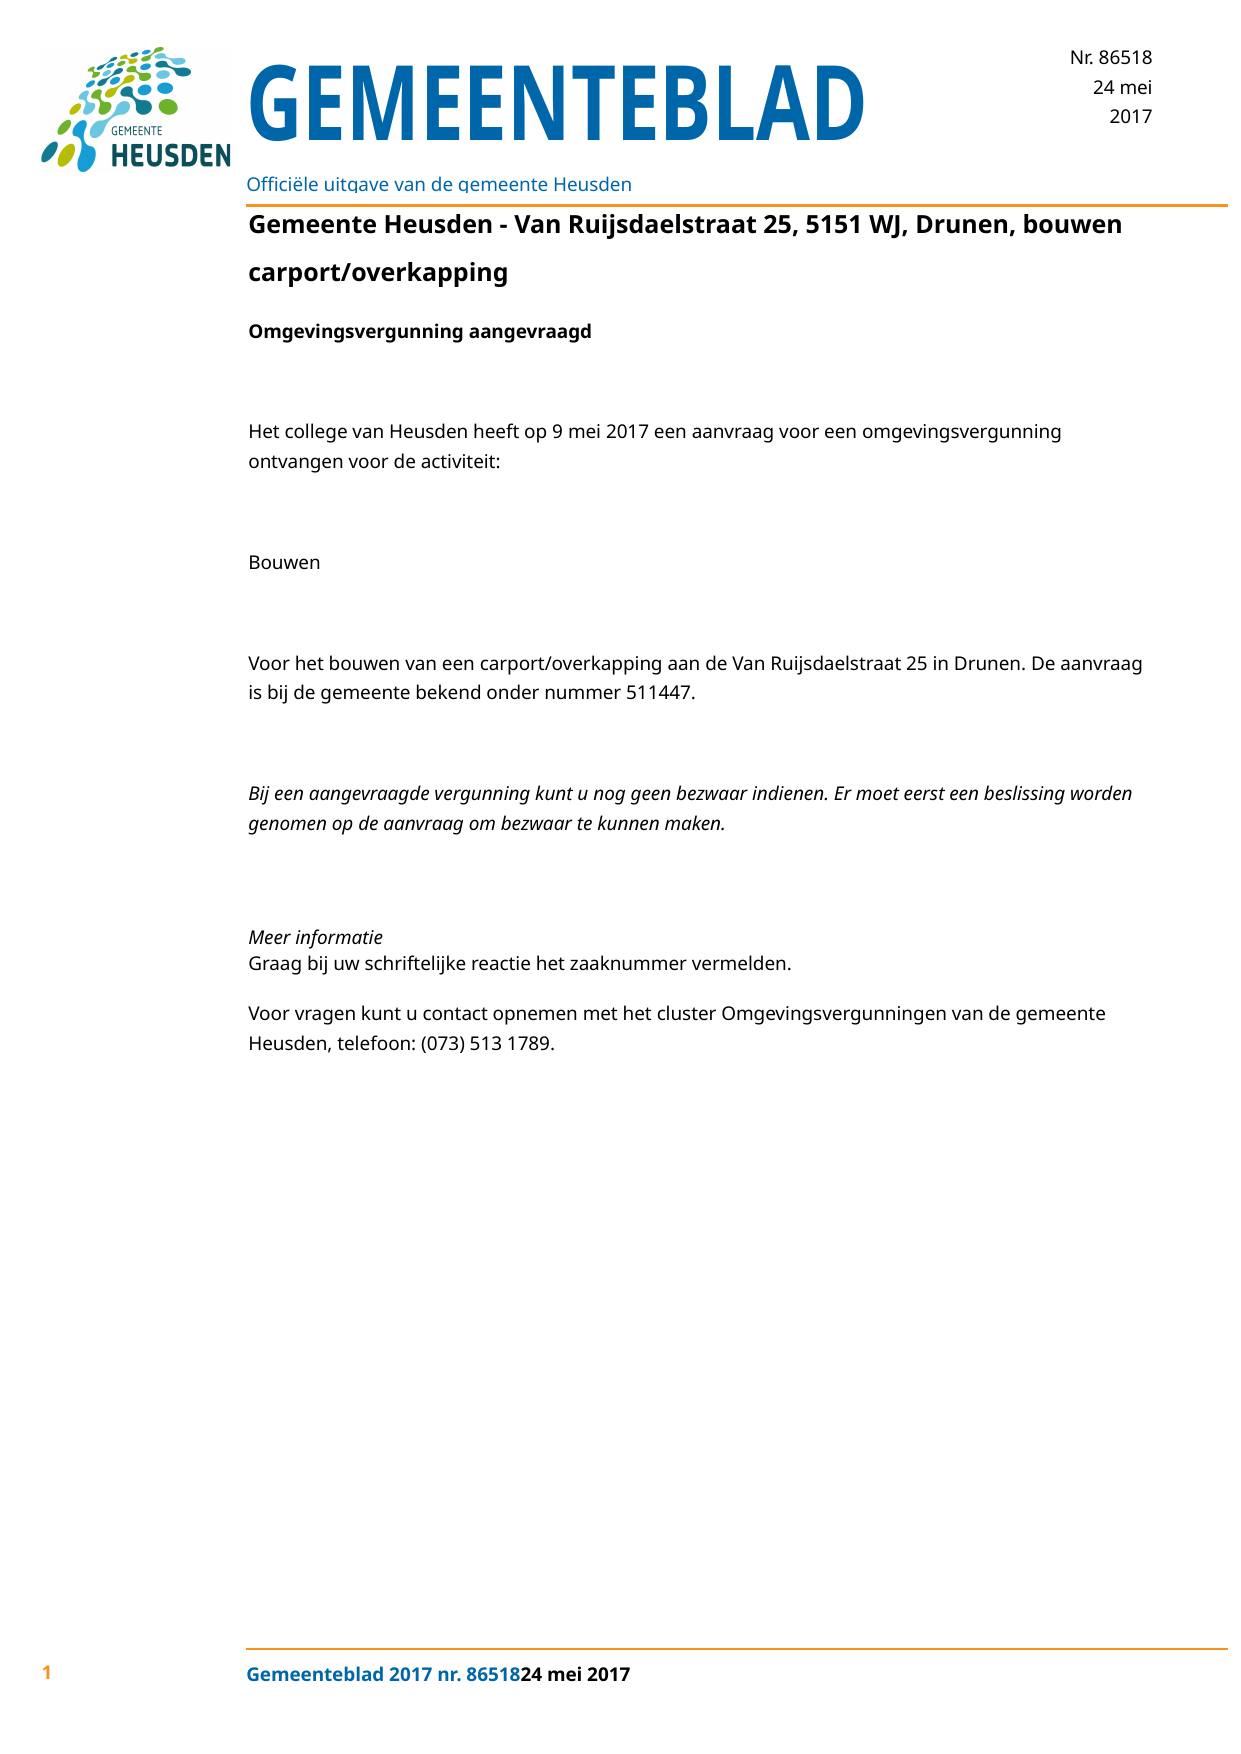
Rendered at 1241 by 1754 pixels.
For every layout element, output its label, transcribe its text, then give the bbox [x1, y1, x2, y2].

text Graag bij uw schriftelijke reactie het zaaknummer vermelden. [248, 950, 1152, 976]
text Het college van Heusden heeft op 9 mei 2017 een aanvraag voor een omgevingsvergunning ontvangen voor de activiteit: [248, 419, 1152, 474]
picture [41, 47, 231, 172]
text Voor vragen kunt u contact opnemen met het cluster Omgevingsvergunningen van de gemeente Heusden, telefoon: (073) 513 1789. [248, 1001, 1152, 1056]
text Meer informatie [248, 924, 1152, 950]
text Voor het bouwen van een carport/overkapping aan de Van Ruijsdaelstraat 25 in Drunen. De aanvraag is bij de gemeente bekend onder nummer 511447. [248, 650, 1152, 705]
text Gemeente Heusden - Van Ruijsdaelstraat 25, 5151 WJ, Drunen, bouwen carport/overkapping [248, 207, 1152, 288]
text Bij een aangevraagde vergunning kunt u nog geen bezwaar indienen. Er moet eerst een beslissing worden genomen op de aanvraag om bezwaar te kunnen maken. [248, 780, 1152, 836]
text Omgevingsvergunning aangevraagd [248, 318, 1152, 344]
text Bouwen [248, 549, 1152, 575]
